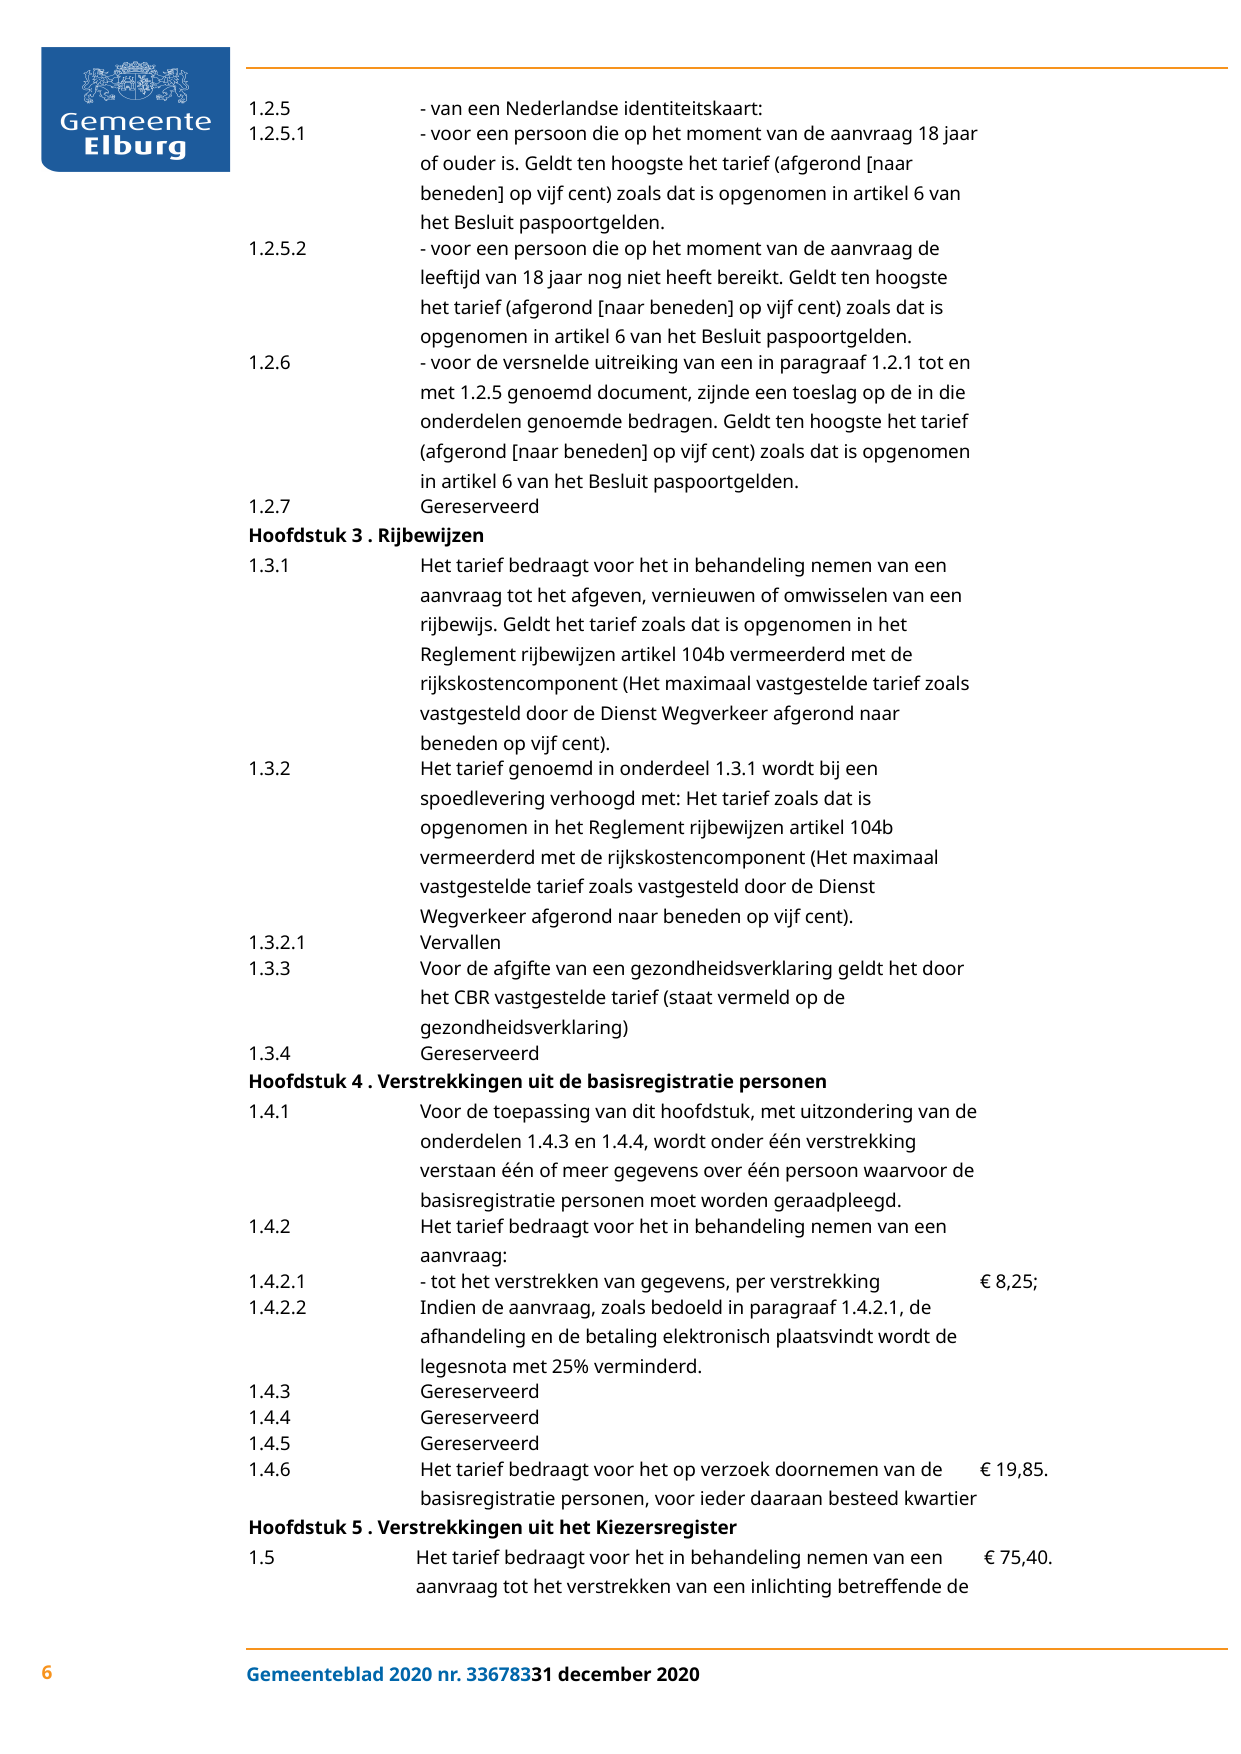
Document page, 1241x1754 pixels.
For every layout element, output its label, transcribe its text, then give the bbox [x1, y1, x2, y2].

table_cell 1.3.2 [248, 755, 420, 929]
table_cell [980, 955, 1152, 1040]
table_cell 1.3.2.1 [248, 929, 420, 955]
text Hoofdstuk 3 . Rijbewijzen [248, 522, 1152, 548]
table_header Voor de toepassing van dit hoofdstuk, met uitzondering van de onderdelen 1.4.3 en 1.4.4, wordt onder één verstrekking verstaan één of meer gegevens over één persoon waarvoor de basisregistratie personen moet worden geraadpleegd. [420, 1098, 980, 1213]
table_cell Gereserveerd [420, 1430, 980, 1456]
table_cell [980, 494, 1152, 519]
table_cell [980, 1430, 1152, 1456]
table_cell - voor een persoon die op het moment van de aanvraag de leeftijd van 18 jaar nog niet heeft bereikt. Geldt ten hoogste het tarief (afgerond [naar beneden] op vijf cent) zoals dat is opgenomen in artikel 6 van het Besluit paspoortgelden. [420, 235, 980, 349]
table_cell Gereserveerd [420, 1040, 980, 1065]
table_cell € 19,85. [980, 1456, 1152, 1511]
table_cell Vervallen [420, 929, 980, 955]
table_cell [980, 1294, 1152, 1379]
table_header 1.4.1 [248, 1098, 420, 1213]
table_cell 1.2.5.2 [248, 235, 420, 349]
table_cell [980, 929, 1152, 955]
picture [41, 47, 231, 172]
table_header € 75,40. [984, 1544, 1152, 1599]
table_cell 1.3.4 [248, 1040, 420, 1065]
table_header Het tarief bedraagt voor het in behandeling nemen van een aanvraag tot het verstrekken van een inlichting betreffende de [416, 1544, 984, 1599]
table_cell [980, 121, 1152, 235]
table_cell 1.2.6 [248, 350, 420, 493]
table_cell 1.4.5 [248, 1430, 420, 1456]
table_cell Voor de afgifte van een gezondheidsverklaring geldt het door het CBR vastgestelde tarief (staat vermeld op de gezondheidsverklaring) [420, 955, 980, 1040]
table_cell Het tarief genoemd in onderdeel 1.3.1 wordt bij een spoedlevering verhoogd met: Het tarief zoals dat is opgenomen in het Reglement rijbewijzen artikel 104b vermeerderd met de rijkskostencomponent (Het maximaal vastgestelde tarief zoals vastgesteld door de Dienst Wegverkeer afgerond naar beneden op vijf cent). [420, 755, 980, 929]
table_cell 1.4.4 [248, 1405, 420, 1430]
table_cell 1.4.2 [248, 1213, 420, 1268]
table_header Het tarief bedraagt voor het in behandeling nemen van een aanvraag tot het afgeven, vernieuwen of omwisselen van een rijbewijs. Geldt het tarief zoals dat is opgenomen in het Reglement rijbewijzen artikel 104b vermeerderd met de rijkskostencomponent (Het maximaal vastgestelde tarief zoals vastgesteld door de Dienst Wegverkeer afgerond naar beneden op vijf cent). [420, 552, 980, 755]
table_cell Gereserveerd [420, 1379, 980, 1404]
table_cell [980, 1379, 1152, 1404]
table_cell [980, 755, 1152, 929]
table_cell 1.4.6 [248, 1456, 420, 1511]
table_header [980, 1098, 1152, 1213]
table_cell [980, 350, 1152, 493]
table_cell Gereserveerd [420, 1405, 980, 1430]
table_cell Het tarief bedraagt voor het op verzoek doornemen van de basisregistratie personen, voor ieder daaraan besteed kwartier [420, 1456, 980, 1511]
text Hoofdstuk 5 . Verstrekkingen uit het Kiezersregister [248, 1514, 1152, 1540]
table_header [980, 552, 1152, 755]
table_cell 1.4.2.2 [248, 1294, 420, 1379]
table_header 1.3.1 [248, 552, 420, 755]
table_cell € 8,25; [980, 1268, 1152, 1294]
table_cell 1.4.3 [248, 1379, 420, 1404]
table_cell 1.2.5.1 [248, 121, 420, 235]
table_cell [980, 1040, 1152, 1065]
table_cell - van een Nederlandse identiteitskaart: [420, 95, 980, 121]
table_cell 1.2.5 [248, 95, 420, 121]
table_cell [980, 95, 1152, 121]
table_cell 1.4.2.1 [248, 1268, 420, 1294]
table_cell Indien de aanvraag, zoals bedoeld in paragraaf 1.4.2.1, de afhandeling en de betaling elektronisch plaatsvindt wordt de legesnota met 25% verminderd. [420, 1294, 980, 1379]
table_cell - voor een persoon die op het moment van de aanvraag 18 jaar of ouder is. Geldt ten hoogste het tarief (afgerond [naar beneden] op vijf cent) zoals dat is opgenomen in artikel 6 van het Besluit paspoortgelden. [420, 121, 980, 235]
table_cell 1.2.7 [248, 494, 420, 519]
table_cell [980, 235, 1152, 349]
table_cell 1.3.3 [248, 955, 420, 1040]
table_header 1.5 [248, 1544, 416, 1599]
table_cell [980, 1405, 1152, 1430]
text Hoofdstuk 4 . Verstrekkingen uit de basisregistratie personen [248, 1069, 1152, 1094]
table_cell Het tarief bedraagt voor het in behandeling nemen van een aanvraag: [420, 1213, 980, 1268]
table_cell - tot het verstrekken van gegevens, per verstrekking [420, 1268, 980, 1294]
table_cell [980, 1213, 1152, 1268]
table_cell Gereserveerd [420, 494, 980, 519]
table_cell - voor de versnelde uitreiking van een in paragraaf 1.2.1 tot en met 1.2.5 genoemd document, zijnde een toeslag op de in die onderdelen genoemde bedragen. Geldt ten hoogste het tarief (afgerond [naar beneden] op vijf cent) zoals dat is opgenomen in artikel 6 van het Besluit paspoortgelden. [420, 350, 980, 493]
